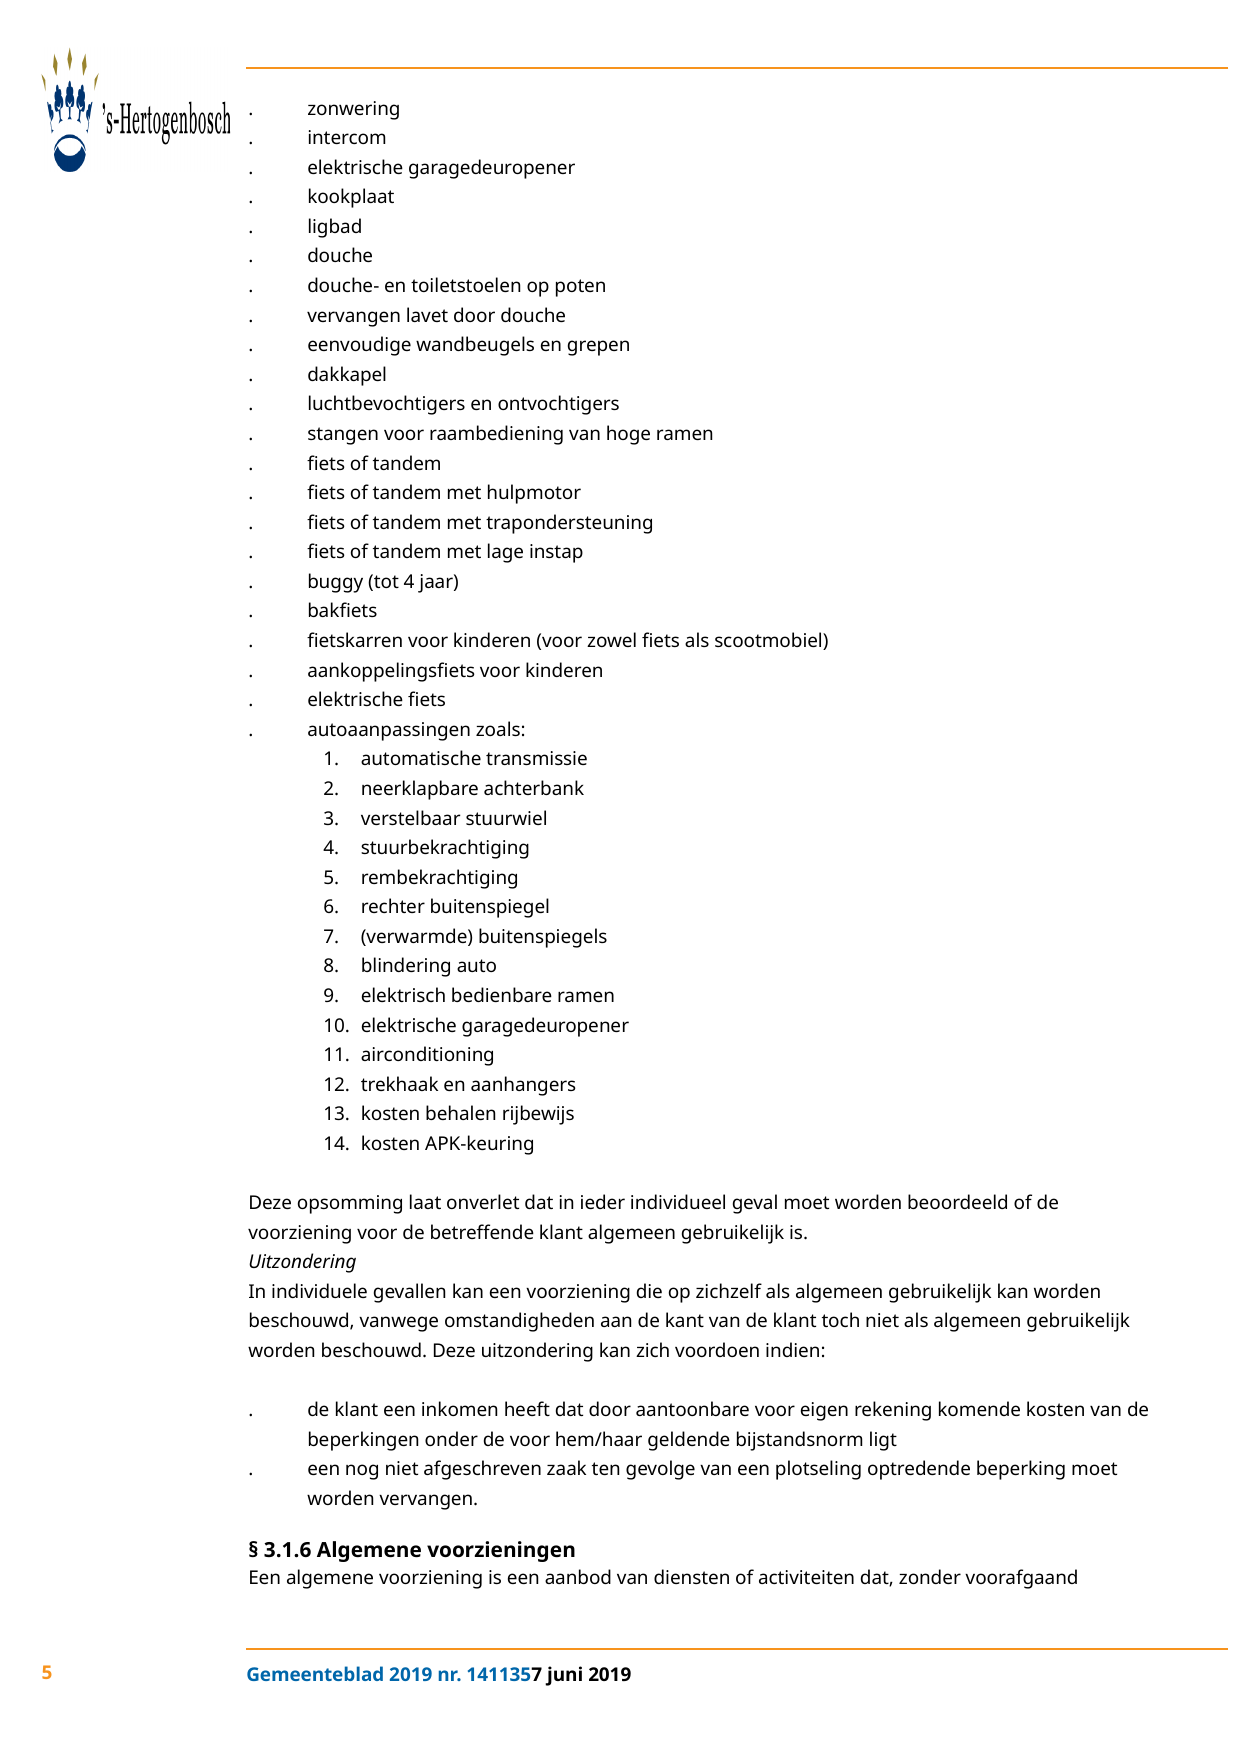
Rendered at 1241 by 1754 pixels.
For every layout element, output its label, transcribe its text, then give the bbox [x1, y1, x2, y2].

list douche- en toiletstoelen op poten [248, 272, 1152, 298]
list rechter buitenspiegel [323, 893, 1152, 919]
list (verwarmde) buitenspiegels [323, 923, 1152, 949]
text Een algemene voorziening is een aanbod van diensten of activiteiten dat, zonder voorafgaand [248, 1564, 1152, 1590]
list douche [248, 243, 1152, 268]
list stangen voor raambediening van hoge ramen [248, 420, 1152, 446]
list de klant een inkomen heeft dat door aantoonbare voor eigen rekening komende kosten van de beperkingen onder de voor hem/haar geldende bijstandsnorm ligt [248, 1396, 1152, 1452]
list rembekrachtiging [323, 864, 1152, 890]
list neerklapbare achterbank [323, 775, 1152, 801]
list automatische transmissie [323, 746, 1152, 771]
list fietskarren voor kinderen (voor zowel fiets als scootmobiel) [248, 627, 1152, 653]
list airconditioning [323, 1041, 1152, 1067]
text § 3.1.6 Algemene voorzieningen [248, 1536, 1152, 1564]
list elektrische garagedeuropener [248, 154, 1152, 180]
list intercom [248, 124, 1152, 150]
list elektrische fiets [248, 686, 1152, 712]
list kookplaat [248, 183, 1152, 209]
list kosten APK-keuring [323, 1130, 1152, 1156]
list elektrisch bedienbare ramen [323, 982, 1152, 1008]
list aankoppelingsfiets voor kinderen [248, 657, 1152, 683]
text Deze opsomming laat onverlet dat in ieder individueel geval moet worden beoordeeld of de voorziening voor de betreffende klant algemeen gebruikelijk is. [248, 1189, 1152, 1245]
list elektrische garagedeuropener [323, 1012, 1152, 1038]
list fiets of tandem met trapondersteuning [248, 509, 1152, 535]
list autoaanpassingen zoals: [248, 716, 1152, 742]
list eenvoudige wandbeugels en grepen [248, 331, 1152, 357]
list trekhaak en aanhangers [323, 1071, 1152, 1097]
list blindering auto [323, 953, 1152, 978]
list kosten behalen rijbewijs [323, 1101, 1152, 1126]
text Uitzondering [248, 1248, 1152, 1274]
picture [41, 47, 231, 172]
list dakkapel [248, 361, 1152, 387]
list verstelbaar stuurwiel [323, 805, 1152, 831]
list een nog niet afgeschreven zaak ten gevolge van een plotseling optredende beperking moet worden vervangen. [248, 1456, 1152, 1511]
list stuurbekrachtiging [323, 834, 1152, 860]
text In individuele gevallen kan een voorziening die op zichzelf als algemeen gebruikelijk kan worden beschouwd, vanwege omstandigheden aan de kant van de klant toch niet als algemeen gebruikelijk worden beschouwd. Deze uitzondering kan zich voordoen indien: [248, 1278, 1152, 1363]
list fiets of tandem met lage instap [248, 538, 1152, 564]
list fiets of tandem met hulpmotor [248, 479, 1152, 505]
list vervangen lavet door douche [248, 302, 1152, 328]
list luchtbevochtigers en ontvochtigers [248, 391, 1152, 416]
list bakfiets [248, 598, 1152, 623]
list buggy (tot 4 jaar) [248, 568, 1152, 594]
list zonwering [248, 95, 1152, 121]
list ligbad [248, 213, 1152, 239]
list fiets of tandem [248, 450, 1152, 476]
